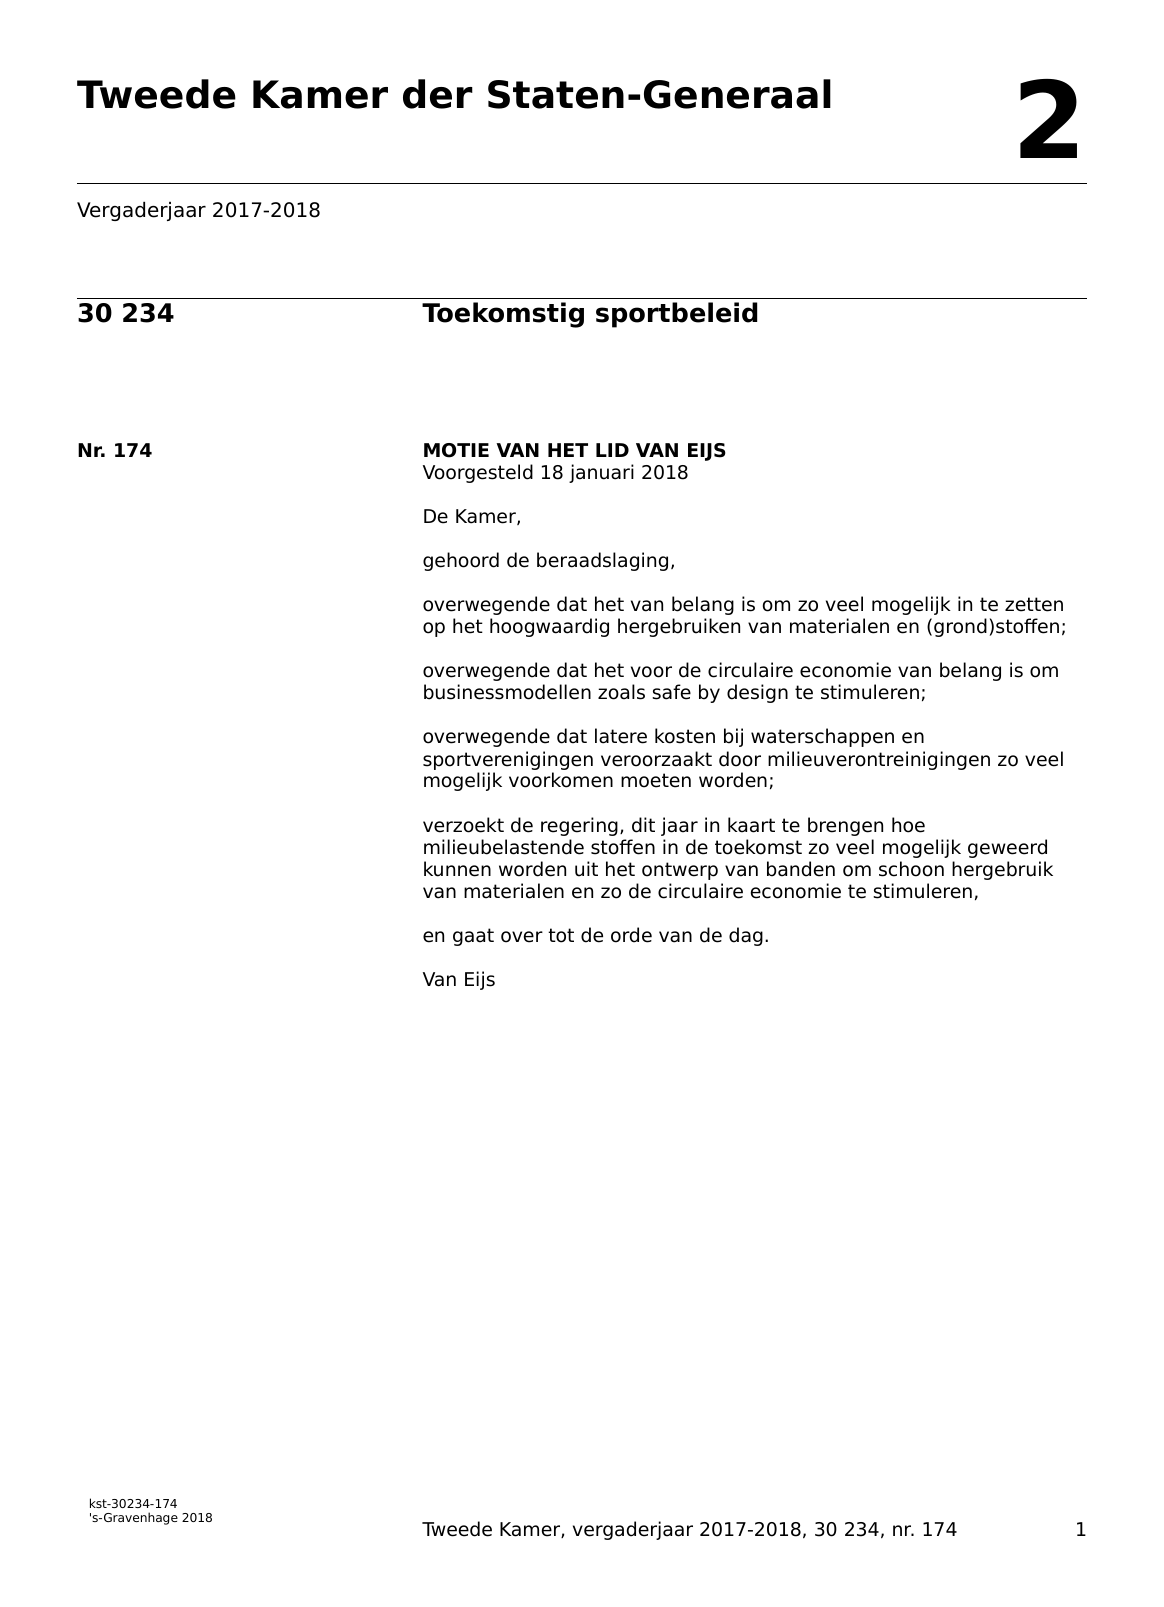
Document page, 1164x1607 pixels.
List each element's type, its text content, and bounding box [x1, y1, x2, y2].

text 's-Gravenhage 2018 [88, 1511, 323, 1525]
text gehoord de beraadslaging, [422, 550, 1087, 572]
table_header Tweede Kamer der Staten-Generaal [77, 59, 886, 183]
subtitle Nr. 174 MOTIE VAN HET LID VAN EIJS [77, 440, 1087, 462]
text Voorgesteld 18 januari 2018 [422, 462, 1087, 484]
text kst-30234-174 [88, 1497, 323, 1511]
text overwegende dat latere kosten bij waterschappen en sportverenigingen veroorzaakt door milieuverontreinigingen zo veel mogelijk voorkomen moeten worden; [422, 726, 1087, 792]
subtitle 30 234 Toekomstig sportbeleid [77, 299, 1087, 329]
table_header 2 [886, 59, 1087, 183]
text Van Eijs [422, 969, 1087, 991]
text De Kamer, [422, 506, 1087, 528]
table_cell Vergaderjaar 2017-2018 [77, 184, 1087, 298]
text verzoekt de regering, dit jaar in kaart te brengen hoe milieubelastende stoffen in de toekomst zo veel mogelijk geweerd kunnen worden uit het ontwerp van banden om schoon hergebruik van materialen en zo de circulaire economie te stimuleren, [422, 814, 1087, 902]
text overwegende dat het van belang is om zo veel mogelijk in te zetten op het hoogwaardig hergebruiken van materialen en (grond)stoffen; [422, 594, 1087, 638]
text overwegende dat het voor de circulaire economie van belang is om businessmodellen zoals safe by design te stimuleren; [422, 660, 1087, 704]
text en gaat over tot de orde van de dag. [422, 925, 1087, 947]
